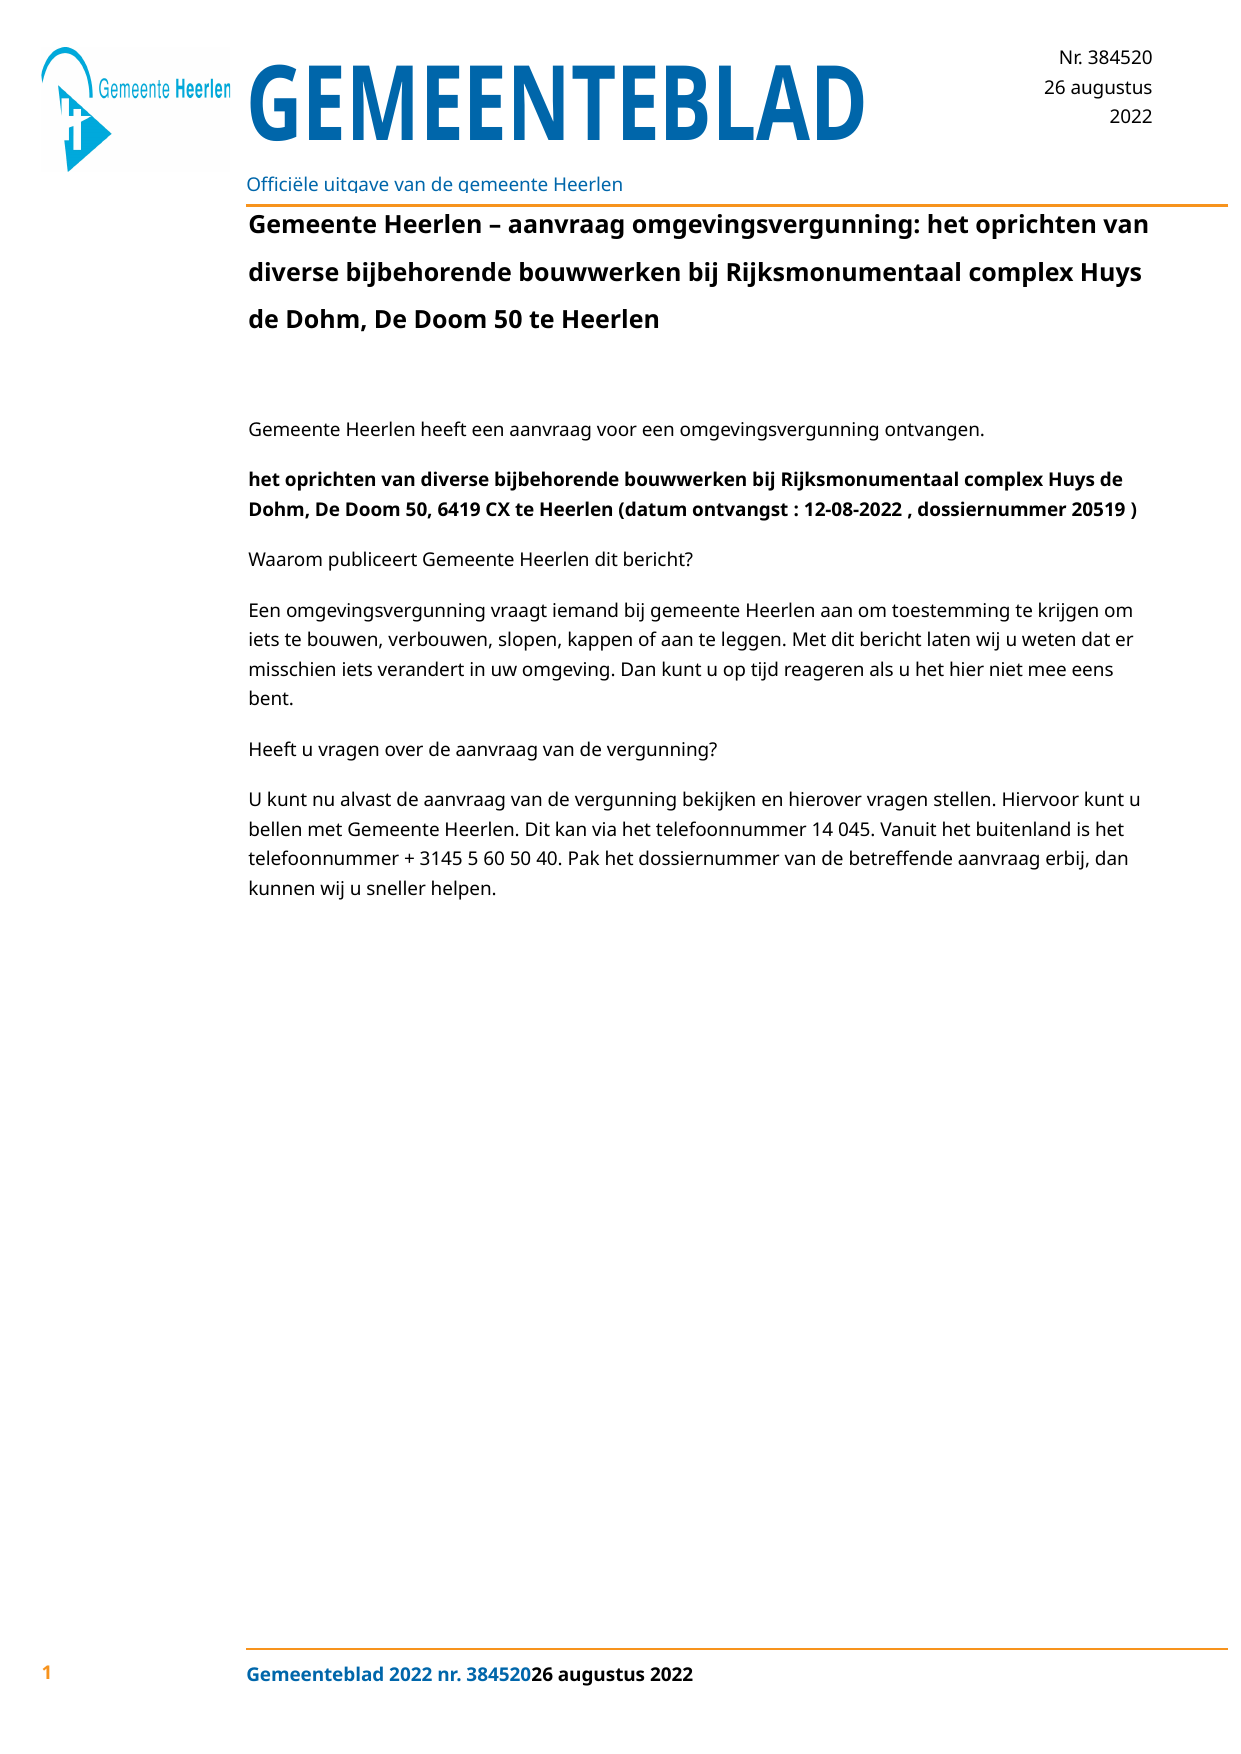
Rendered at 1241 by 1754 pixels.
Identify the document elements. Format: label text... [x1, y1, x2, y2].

text het oprichten van diverse bijbehorende bouwwerken bij Rijksmonumentaal complex Huys de Dohm, De Doom 50, 6419 CX te Heerlen (datum ontvangst : 12-08-2022 , dossiernummer 20519 ) [248, 466, 1152, 522]
text Een omgevingsvergunning vraagt iemand bij gemeente Heerlen aan om toestemming te krijgen om iets te bouwen, verbouwen, slopen, kappen of aan te leggen. Met dit bericht laten wij u weten dat er misschien iets verandert in uw omgeving. Dan kunt u op tijd reageren als u het hier niet mee eens bent. [248, 597, 1152, 711]
text Waarom publiceert Gemeente Heerlen dit bericht? [248, 546, 1152, 572]
picture [41, 47, 59, 70]
text Gemeente Heerlen heeft een aanvraag voor een omgevingsvergunning ontvangen. [248, 416, 1152, 442]
text U kunt nu alvast de aanvraag van de vergunning bekijken en hierover vragen stellen. Hiervoor kunt u bellen met Gemeente Heerlen. Dit kan via het telefoonnummer 14 045. Vanuit het buitenland is het telefoonnummer + 3145 5 60 50 40. Pak het dossiernummer van de betreffende aanvraag erbij, dan kunnen wij u sneller helpen. [248, 786, 1152, 901]
text Heeft u vragen over de aanvraag van de vergunning? [248, 736, 1152, 762]
picture [41, 47, 231, 172]
text Gemeente Heerlen – aanvraag omgevingsvergunning: het oprichten van diverse bijbehorende bouwwerken bij Rijksmonumentaal complex Huys de Dohm, De Doom 50 te Heerlen [248, 207, 1152, 336]
